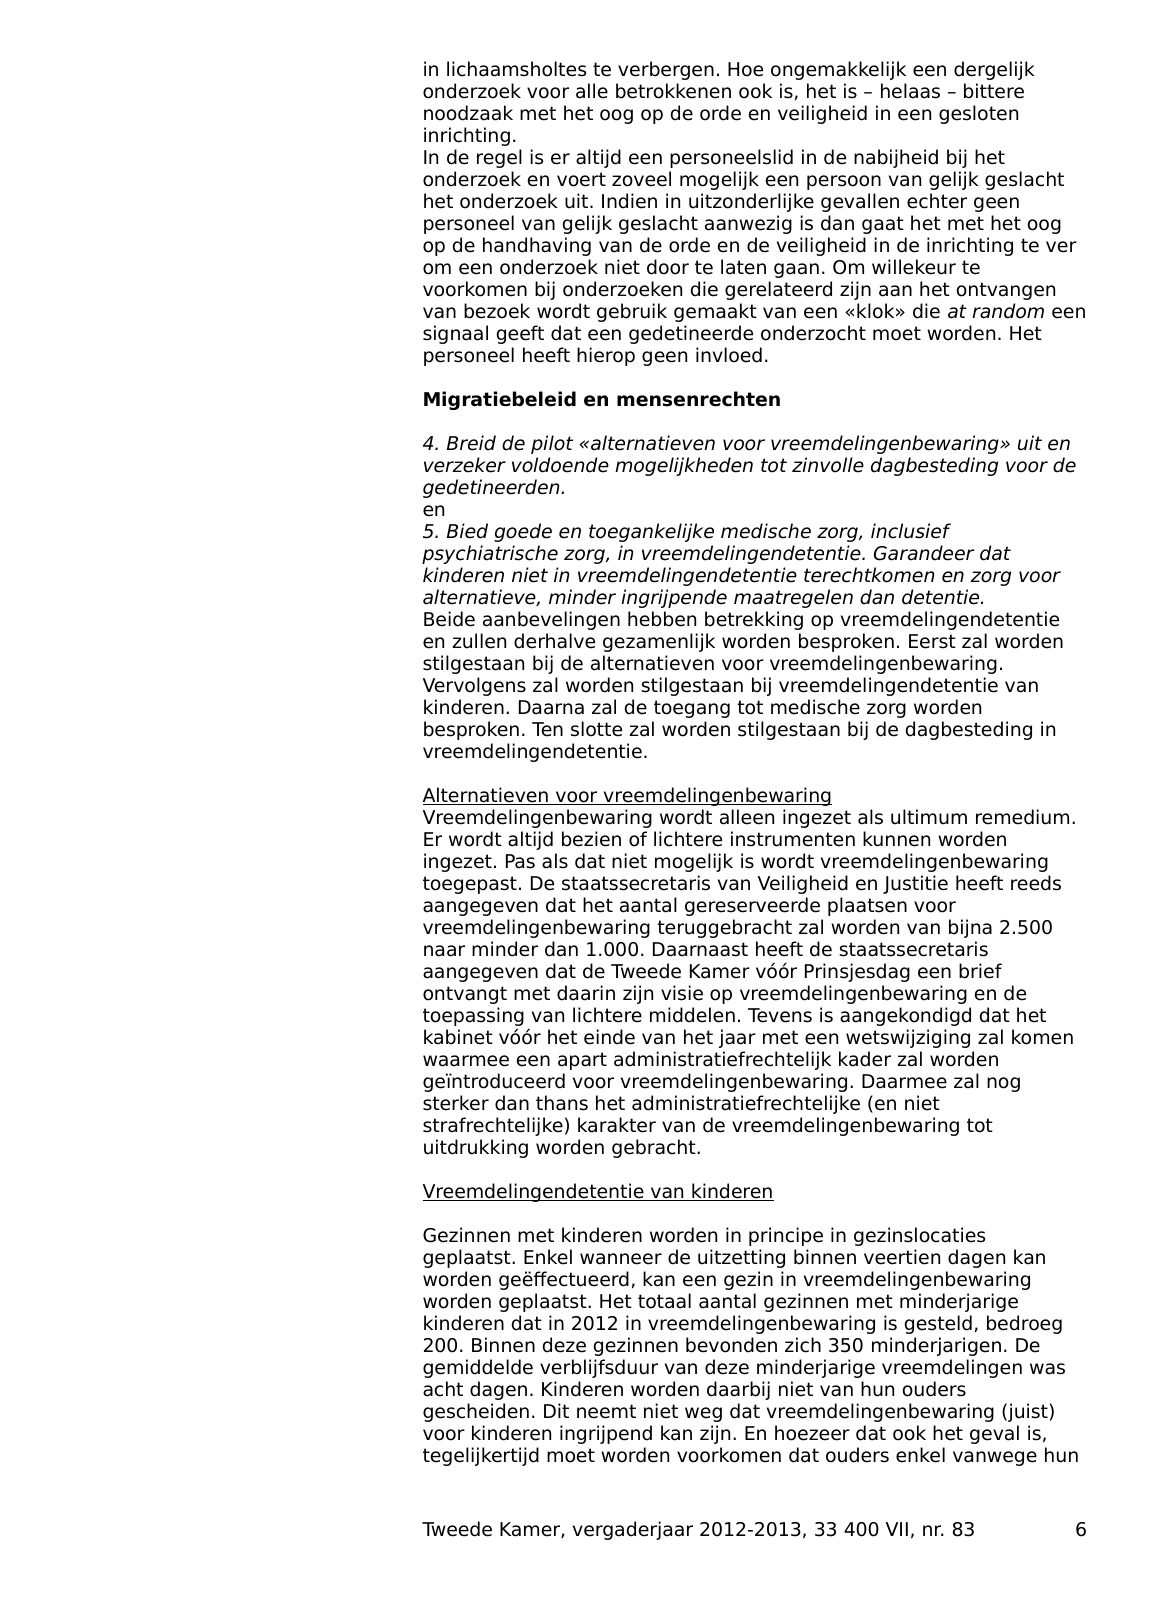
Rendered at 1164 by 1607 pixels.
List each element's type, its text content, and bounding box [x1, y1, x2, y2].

text in lichaamsholtes te verbergen. Hoe ongemakkelijk een dergelijk onderzoek voor alle betrokkenen ook is, het is – helaas – bittere noodzaak met het oog op de orde en veiligheid in een gesloten inrichting. [422, 59, 1087, 147]
text Gezinnen met kinderen worden in principe in gezinslocaties geplaatst. Enkel wanneer de uitzetting binnen veertien dagen kan worden geëffectueerd, kan een gezin in vreemdelingenbewaring worden geplaatst. Het totaal aantal gezinnen met minderjarige kinderen dat in 2012 in vreemdelingenbewaring is gesteld, bedroeg 200. Binnen deze gezinnen bevonden zich 350 minderjarigen. De gemiddelde verblijfsduur van deze minderjarige vreemdelingen was acht dagen. Kinderen worden daarbij niet van hun ouders gescheiden. Dit neemt niet weg dat vreemdelingenbewaring (juist) voor kinderen ingrijpend kan zijn. En hoezeer dat ook het geval is, tegelijkertijd moet worden voorkomen dat ouders enkel vanwege hun [422, 1225, 1087, 1467]
text 5. Bied goede en toegankelijke medische zorg, inclusief psychiatrische zorg, in vreemdelingendetentie. Garandeer dat kinderen niet in vreemdelingendetentie terechtkomen en zorg voor alternatieve, minder ingrijpende maatregelen dan detentie. [422, 521, 1087, 609]
subtitle Vreemdelingendetentie van kinderen [422, 1181, 1087, 1203]
text In de regel is er altijd een personeelslid in de nabijheid bij het onderzoek en voert zoveel mogelijk een persoon van gelijk geslacht het onderzoek uit. Indien in uitzonderlijke gevallen echter geen personeel van gelijk geslacht aanwezig is dan gaat het met het oog op de handhaving van de orde en de veiligheid in de inrichting te ver om een onderzoek niet door te laten gaan. Om willekeur te voorkomen bij onderzoeken die gerelateerd zijn aan het ontvangen van bezoek wordt gebruik gemaakt van een «klok» die at random een signaal geeft dat een gedetineerde onderzocht moet worden. Het personeel heeft hierop geen invloed. [422, 147, 1087, 367]
text en [422, 499, 1087, 521]
subtitle Migratiebeleid en mensenrechten [422, 389, 1087, 411]
text 4. Breid de pilot «alternatieven voor vreemdelingenbewaring» uit en verzeker voldoende mogelijkheden tot zinvolle dagbesteding voor de gedetineerden. [422, 433, 1087, 499]
text Vreemdelingenbewaring wordt alleen ingezet als ultimum remedium. Er wordt altijd bezien of lichtere instrumenten kunnen worden ingezet. Pas als dat niet mogelijk is wordt vreemdelingenbewaring toegepast. De staatssecretaris van Veiligheid en Justitie heeft reeds aangegeven dat het aantal gereserveerde plaatsen voor vreemdelingenbewaring teruggebracht zal worden van bijna 2.500 naar minder dan 1.000. Daarnaast heeft de staatssecretaris aangegeven dat de Tweede Kamer vóór Prinsjesdag een brief ontvangt met daarin zijn visie op vreemdelingenbewaring en de toepassing van lichtere middelen. Tevens is aangekondigd dat het kabinet vóór het einde van het jaar met een wetswijziging zal komen waarmee een apart administratiefrechtelijk kader zal worden geïntroduceerd voor vreemdelingenbewaring. Daarmee zal nog sterker dan thans het administratiefrechtelijke (en niet strafrechtelijke) karakter van de vreemdelingenbewaring tot uitdrukking worden gebracht. [422, 807, 1087, 1159]
text Beide aanbevelingen hebben betrekking op vreemdelingendetentie en zullen derhalve gezamenlijk worden besproken. Eerst zal worden stilgestaan bij de alternatieven voor vreemdelingenbewaring. Vervolgens zal worden stilgestaan bij vreemdelingendetentie van kinderen. Daarna zal de toegang tot medische zorg worden besproken. Ten slotte zal worden stilgestaan bij de dagbesteding in vreemdelingendetentie. [422, 609, 1087, 763]
subtitle Alternatieven voor vreemdelingenbewaring [422, 785, 1087, 807]
